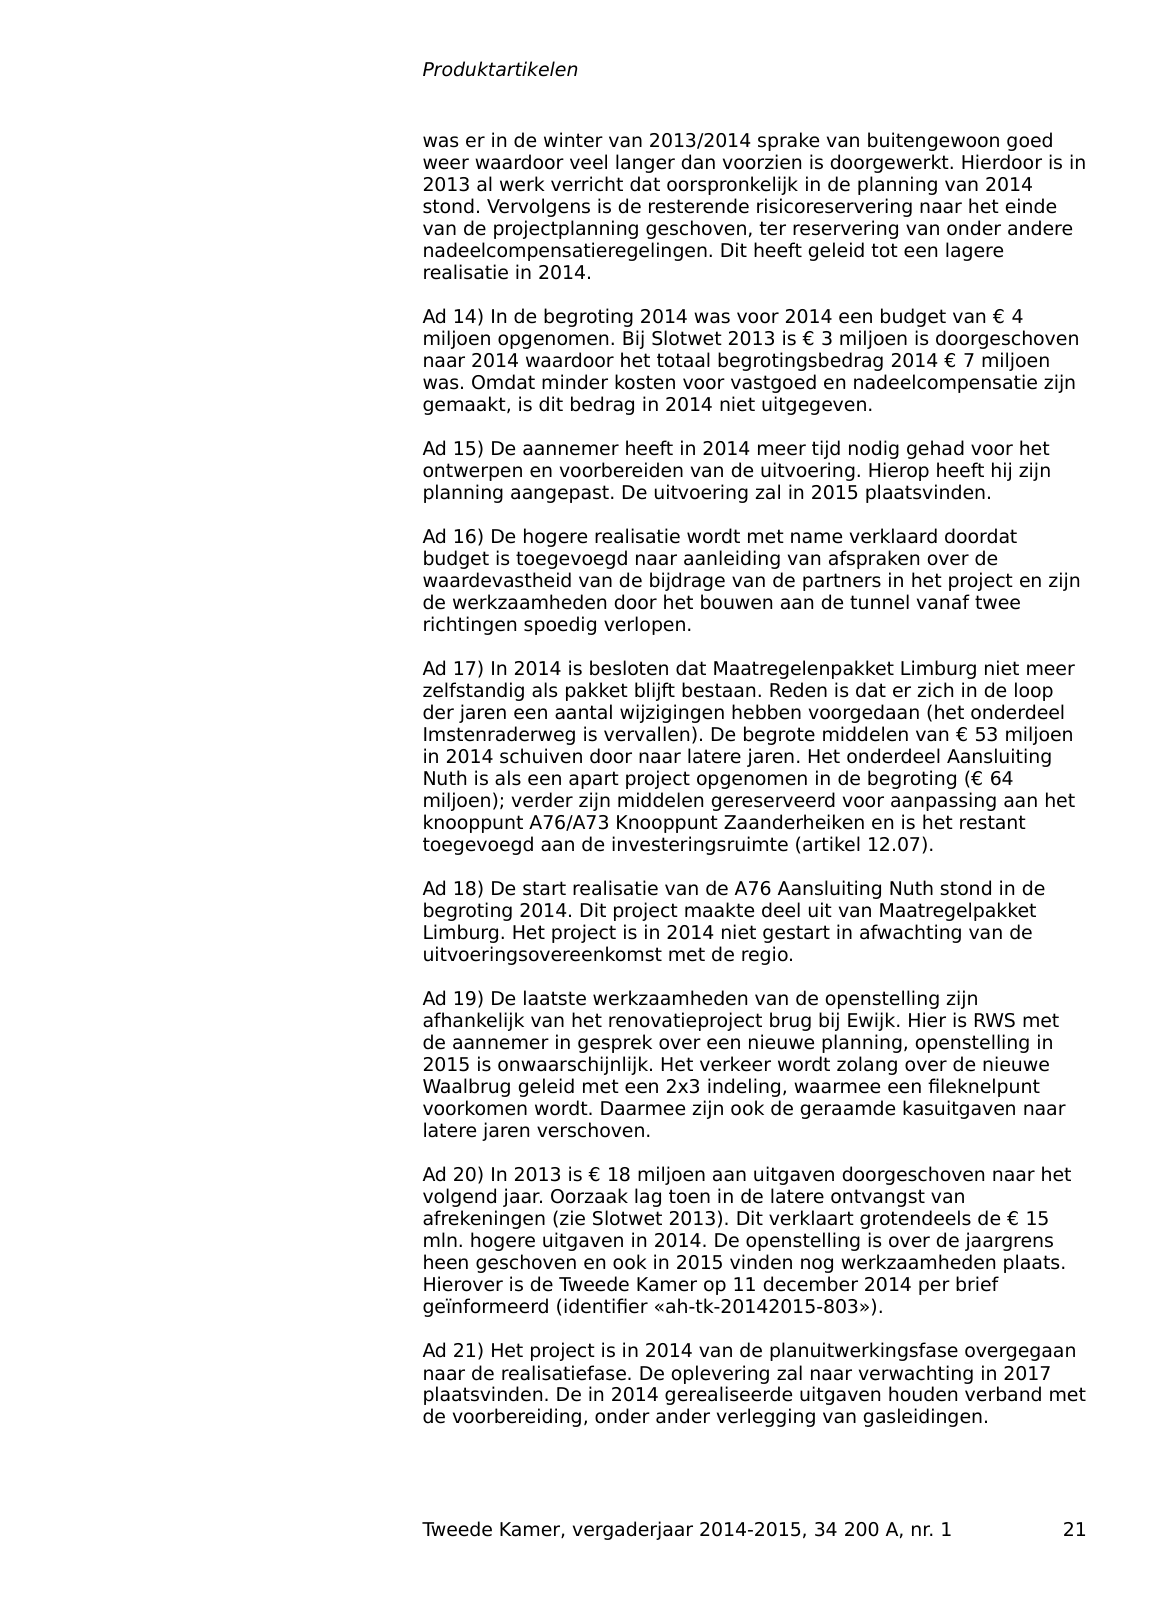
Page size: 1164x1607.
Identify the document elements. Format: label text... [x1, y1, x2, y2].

text Ad 17) In 2014 is besloten dat Maatregelenpakket Limburg niet meer zelfstandig als pakket blijft bestaan. Reden is dat er zich in de loop der jaren een aantal wijzigingen hebben voorgedaan (het onderdeel Imstenraderweg is vervallen). De begrote middelen van € 53 miljoen in 2014 schuiven door naar latere jaren. Het onderdeel Aansluiting Nuth is als een apart project opgenomen in de begroting (€ 64 miljoen); verder zijn middelen gereserveerd voor aanpassing aan het knooppunt A76/A73 Knooppunt Zaanderheiken en is het restant toegevoegd aan de investeringsruimte (artikel 12.07). [422, 658, 1087, 856]
text Ad 19) De laatste werkzaamheden van de openstelling zijn afhankelijk van het renovatieproject brug bij Ewijk. Hier is RWS met de aannemer in gesprek over een nieuwe planning, openstelling in 2015 is onwaarschijnlijk. Het verkeer wordt zolang over de nieuwe Waalbrug geleid met een 2x3 indeling, waarmee een fileknelpunt voorkomen wordt. Daarmee zijn ook de geraamde kasuitgaven naar latere jaren verschoven. [422, 988, 1087, 1142]
text Ad 14) In de begroting 2014 was voor 2014 een budget van € 4 miljoen opgenomen. Bij Slotwet 2013 is € 3 miljoen is doorgeschoven naar 2014 waardoor het totaal begrotingsbedrag 2014 € 7 miljoen was. Omdat minder kosten voor vastgoed en nadeelcompensatie zijn gemaakt, is dit bedrag in 2014 niet uitgegeven. [422, 306, 1087, 416]
text Ad 20) In 2013 is € 18 miljoen aan uitgaven doorgeschoven naar het volgend jaar. Oorzaak lag toen in de latere ontvangst van afrekeningen (zie Slotwet 2013). Dit verklaart grotendeels de € 15 mln. hogere uitgaven in 2014. De openstelling is over de jaargrens heen geschoven en ook in 2015 vinden nog werkzaamheden plaats. Hierover is de Tweede Kamer op 11 december 2014 per brief geïnformeerd (identifier «ah-tk-20142015-803»). [422, 1164, 1087, 1318]
text Ad 18) De start realisatie van de A76 Aansluiting Nuth stond in de begroting 2014. Dit project maakte deel uit van Maatregelpakket Limburg. Het project is in 2014 niet gestart in afwachting van de uitvoeringsovereenkomst met de regio. [422, 878, 1087, 966]
text Ad 21) Het project is in 2014 van de planuitwerkingsfase overgegaan naar de realisatiefase. De oplevering zal naar verwachting in 2017 plaatsvinden. De in 2014 gerealiseerde uitgaven houden verband met de voorbereiding, onder ander verlegging van gasleidingen. [422, 1340, 1087, 1428]
text was er in de winter van 2013/2014 sprake van buitengewoon goed weer waardoor veel langer dan voorzien is doorgewerkt. Hierdoor is in 2013 al werk verricht dat oorspronkelijk in de planning van 2014 stond. Vervolgens is de resterende risicoreservering naar het einde van de projectplanning geschoven, ter reservering van onder andere nadeelcompensatieregelingen. Dit heeft geleid tot een lagere realisatie in 2014. [422, 130, 1087, 284]
text Ad 16) De hogere realisatie wordt met name verklaard doordat budget is toegevoegd naar aanleiding van afspraken over de waardevastheid van de bijdrage van de partners in het project en zijn de werkzaamheden door het bouwen aan de tunnel vanaf twee richtingen spoedig verlopen. [422, 526, 1087, 636]
text Ad 15) De aannemer heeft in 2014 meer tijd nodig gehad voor het ontwerpen en voorbereiden van de uitvoering. Hierop heeft hij zijn planning aangepast. De uitvoering zal in 2015 plaatsvinden. [422, 438, 1087, 504]
